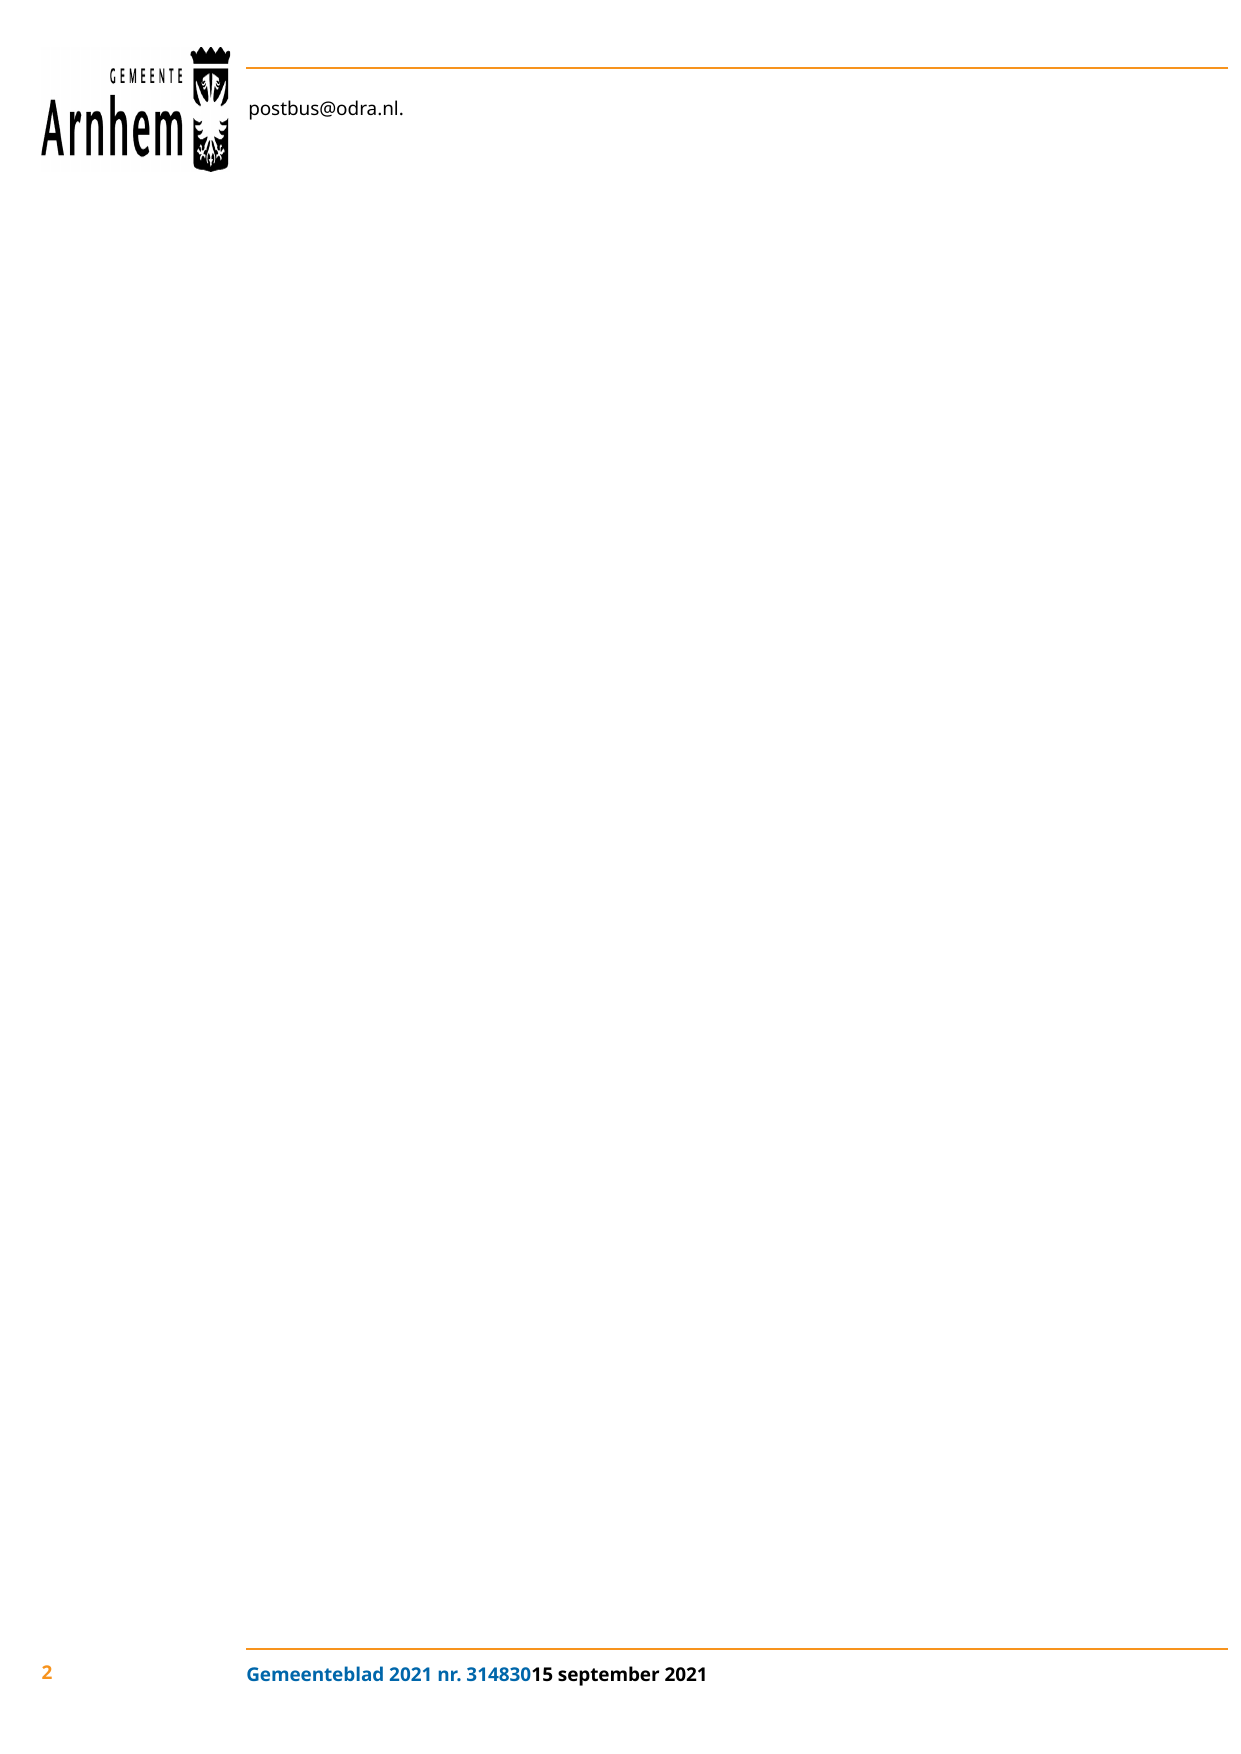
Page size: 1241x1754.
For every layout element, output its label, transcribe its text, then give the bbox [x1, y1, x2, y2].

picture [41, 47, 231, 172]
text postbus@odra.nl. [248, 95, 1152, 121]
